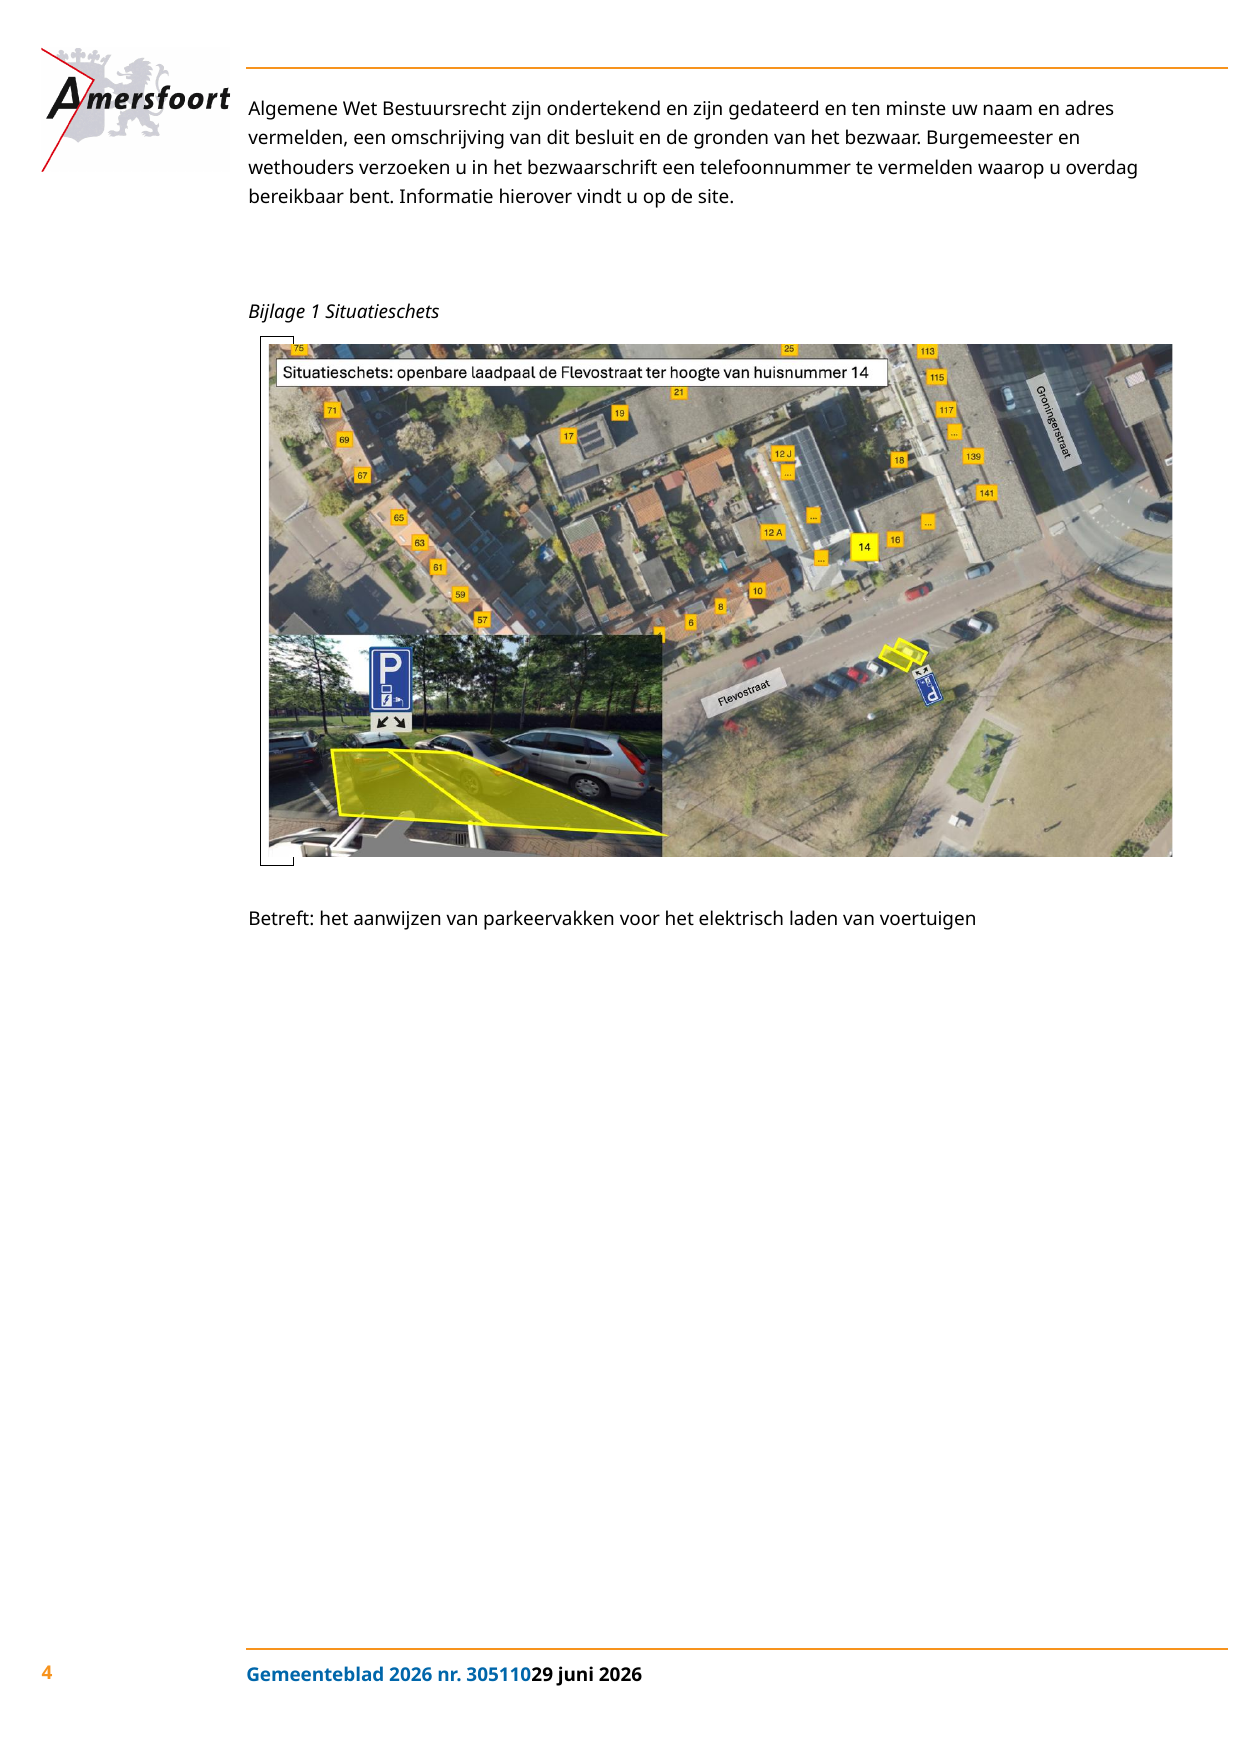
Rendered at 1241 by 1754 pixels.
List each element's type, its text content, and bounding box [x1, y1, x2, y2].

picture [41, 47, 231, 172]
text Betreft: het aanwijzen van parkeervakken voor het elektrisch laden van voertuigen [248, 905, 1152, 931]
text Bijlage 1 Situatieschets [248, 298, 1152, 324]
text Algemene Wet Bestuursrecht zijn ondertekend en zijn gedateerd en ten minste uw naam en adres vermelden, een omschrijving van dit besluit en de gronden van het bezwaar. Burgemeester en wethouders verzoeken u in het bezwaarschrift een telefoonnummer te vermelden waarop u overdag bereikbaar bent. Informatie hierover vindt u op de site. [248, 95, 1152, 209]
picture [268, 344, 1173, 857]
